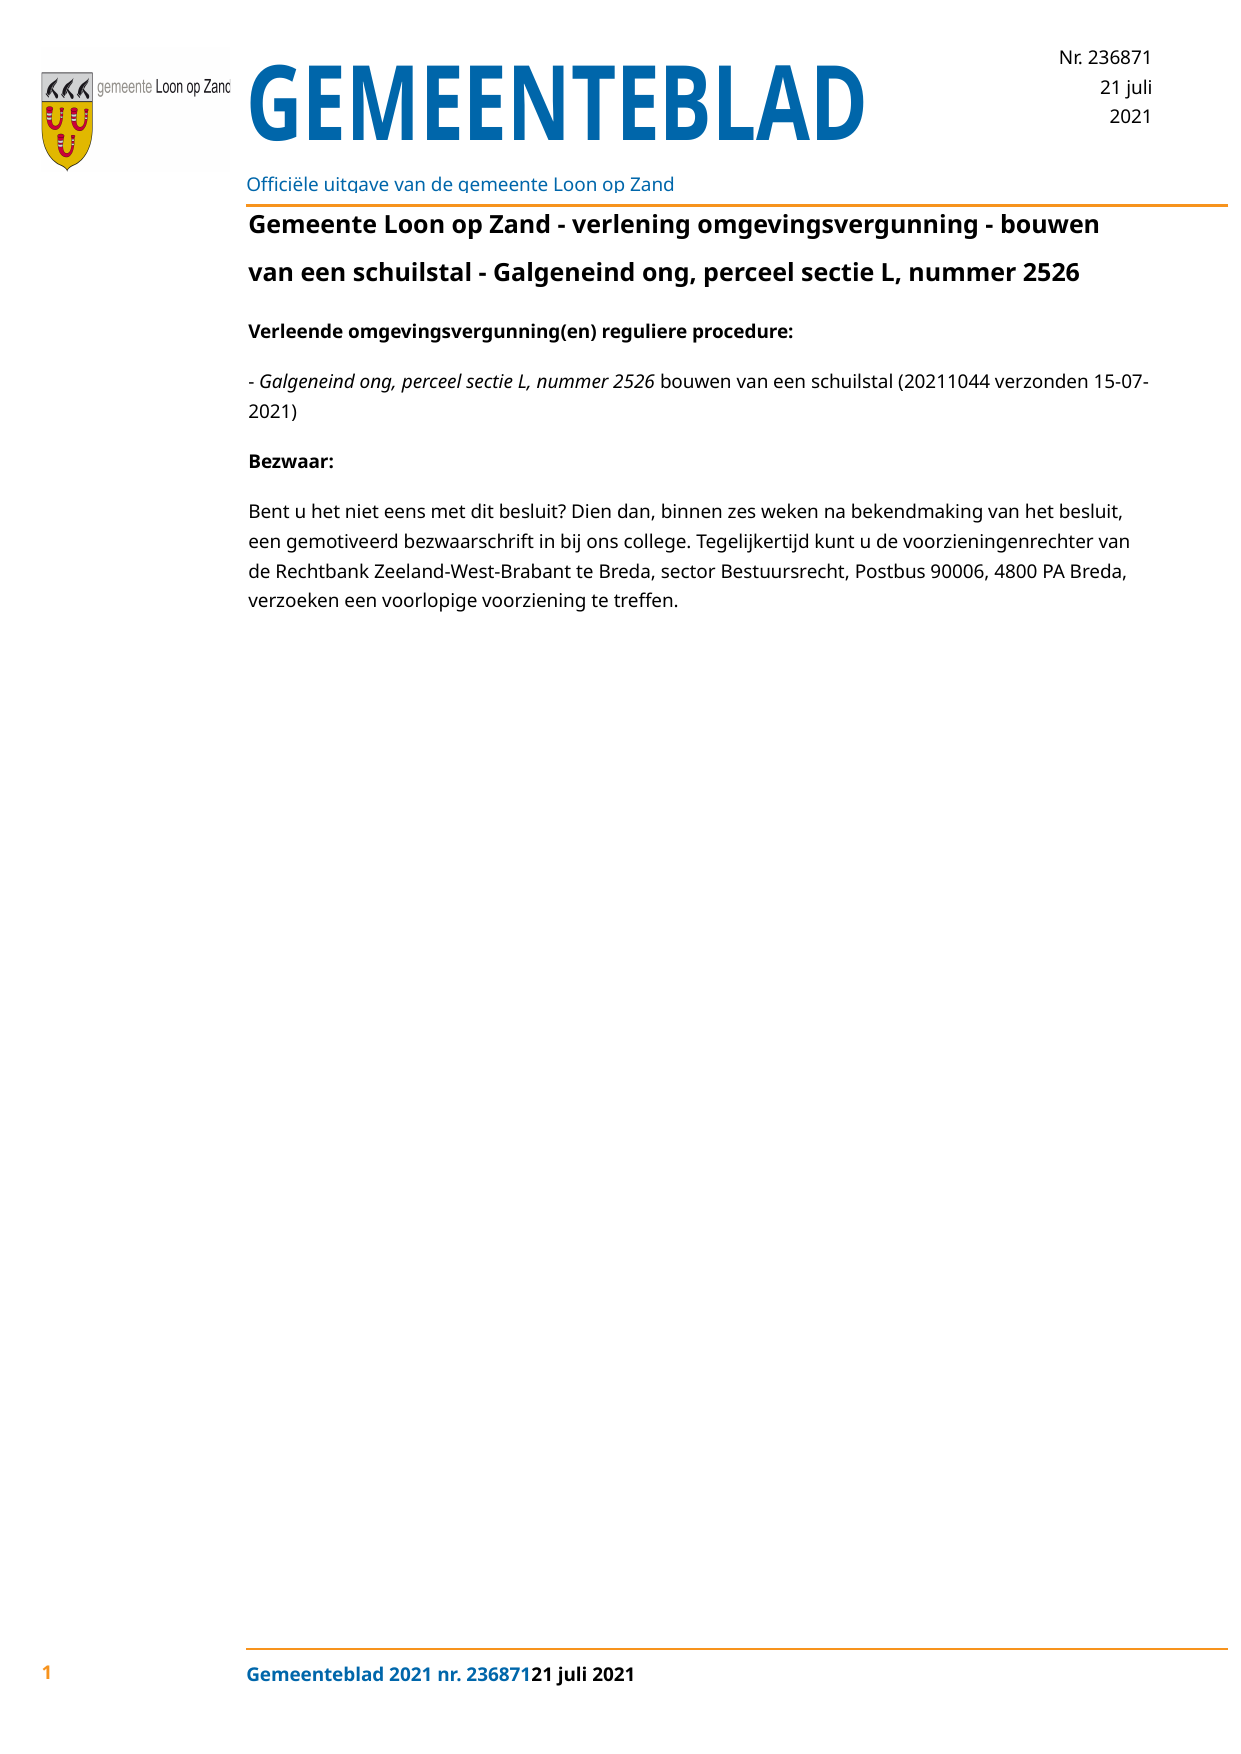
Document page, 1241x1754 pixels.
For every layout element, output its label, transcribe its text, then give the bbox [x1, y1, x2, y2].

text Verleende omgevingsvergunning(en) reguliere procedure: [248, 318, 1152, 344]
text - Galgeneind ong, perceel sectie L, nummer 2526 bouwen van een schuilstal (20211044 verzonden 15-07-2021) [248, 368, 1152, 424]
picture [41, 47, 231, 172]
text Gemeente Loon op Zand - verlening omgevingsvergunning - bouwen van een schuilstal - Galgeneind ong, perceel sectie L, nummer 2526 [248, 207, 1152, 288]
text Bezwaar: [248, 448, 1152, 474]
text Bent u het niet eens met dit besluit? Dien dan, binnen zes weken na bekendmaking van het besluit, een gemotiveerd bezwaarschrift in bij ons college. Tegelijkertijd kunt u de voorzieningenrechter van de Rechtbank Zeeland-West-Brabant te Breda, sector Bestuursrecht, Postbus 90006, 4800 PA Breda, verzoeken een voorlopige voorziening te treffen. [248, 499, 1152, 613]
